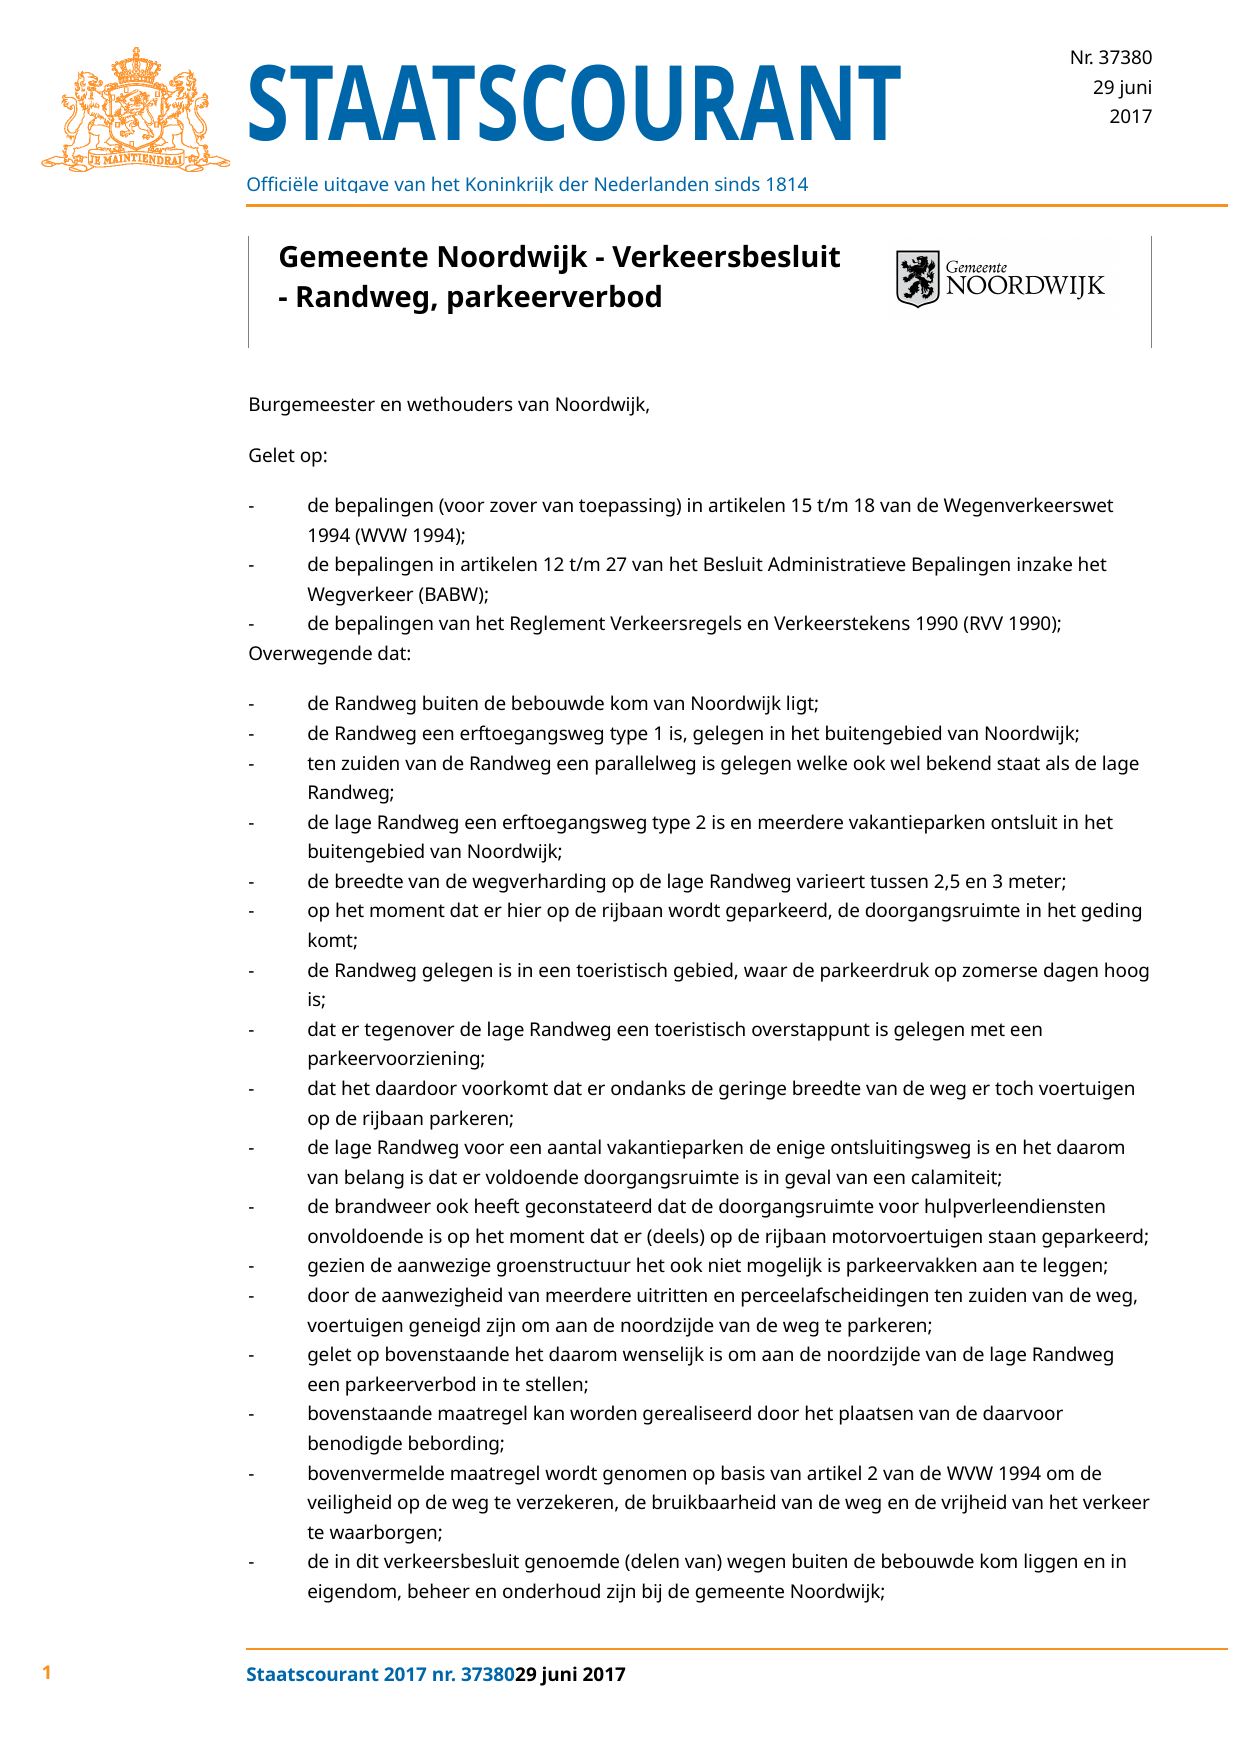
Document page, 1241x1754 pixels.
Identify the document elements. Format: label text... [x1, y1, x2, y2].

list de brandweer ook heeft geconstateerd dat de doorgangsruimte voor hulpverleendiensten onvoldoende is op het moment dat er (deels) op de rijbaan motorvoertuigen staan geparkeerd; [248, 1193, 1152, 1249]
list op het moment dat er hier op de rijbaan wordt geparkeerd, de doorgangsruimte in het geding komt; [248, 898, 1152, 953]
table_header Gemeente Noordwijk - Verkeersbesluit - Randweg, parkeerverbod [249, 236, 850, 348]
list dat het daardoor voorkomt dat er ondanks de geringe breedte van de weg er toch voertuigen op de rijbaan parkeren; [248, 1075, 1152, 1130]
table_header [1119, 236, 1151, 322]
picture [41, 47, 231, 172]
list ten zuiden van de Randweg een parallelweg is gelegen welke ook wel bekend staat als de lage Randweg; [248, 750, 1152, 805]
list dat er tegenover de lage Randweg een toeristisch overstappunt is gelegen met een parkeervoorziening; [248, 1016, 1152, 1071]
list bovenvermelde maatregel wordt genomen op basis van artikel 2 van de WVW 1994 om de veiligheid op de weg te verzekeren, de bruikbaarheid van de weg en de vrijheid van het verkeer te waarborgen; [248, 1460, 1152, 1544]
list door de aanwezigheid van meerdere uitritten en perceelafscheidingen ten zuiden van de weg, voertuigen geneigd zijn om aan de noordzijde van de weg te parkeren; [248, 1282, 1152, 1337]
list de breedte van de wegverharding op de lage Randweg varieert tussen 2,5 en 3 meter; [248, 868, 1152, 894]
list de in dit verkeersbesluit genoemde (delen van) wegen buiten de bebouwde kom liggen en in eigendom, beheer en onderhoud zijn bij de gemeente Noordwijk; [248, 1548, 1152, 1604]
text Gelet op: [248, 442, 1152, 467]
list de Randweg buiten de bebouwde kom van Noordwijk ligt; [248, 691, 1152, 716]
table_header [850, 236, 882, 322]
text Overwegende dat: [248, 640, 1152, 666]
list de bepalingen van het Reglement Verkeersregels en Verkeerstekens 1990 (RVV 1990); [248, 611, 1152, 636]
list de Randweg gelegen is in een toeristisch gebied, waar de parkeerdruk op zomerse dagen hoog is; [248, 957, 1152, 1012]
list de bepalingen (voor zover van toepassing) in artikelen 15 t/m 18 van de Wegenverkeerswet 1994 (WVW 1994); [248, 492, 1152, 547]
list de Randweg een erftoegangsweg type 1 is, gelegen in het buitengebied van Noordwijk; [248, 720, 1152, 746]
list de lage Randweg voor een aantal vakantieparken de enige ontsluitingsweg is en het daarom van belang is dat er voldoende doorgangsruimte is in geval van een calamiteit; [248, 1134, 1152, 1189]
list de lage Randweg een erftoegangsweg type 2 is en meerdere vakantieparken ontsluit in het buitengebied van Noordwijk; [248, 809, 1152, 864]
text Burgemeester en wethouders van Noordwijk, [248, 391, 1152, 417]
table_header [850, 323, 1151, 348]
picture [882, 236, 1119, 323]
list de bepalingen in artikelen 12 t/m 27 van het Besluit Administratieve Bepalingen inzake het Wegverkeer (BABW); [248, 551, 1152, 607]
list bovenstaande maatregel kan worden gerealiseerd door het plaatsen van de daarvoor benodigde bebording; [248, 1401, 1152, 1456]
list gezien de aanwezige groenstructuur het ook niet mogelijk is parkeervakken aan te leggen; [248, 1253, 1152, 1278]
list gelet op bovenstaande het daarom wenselijk is om aan de noordzijde van de lage Randweg een parkeerverbod in te stellen; [248, 1341, 1152, 1397]
